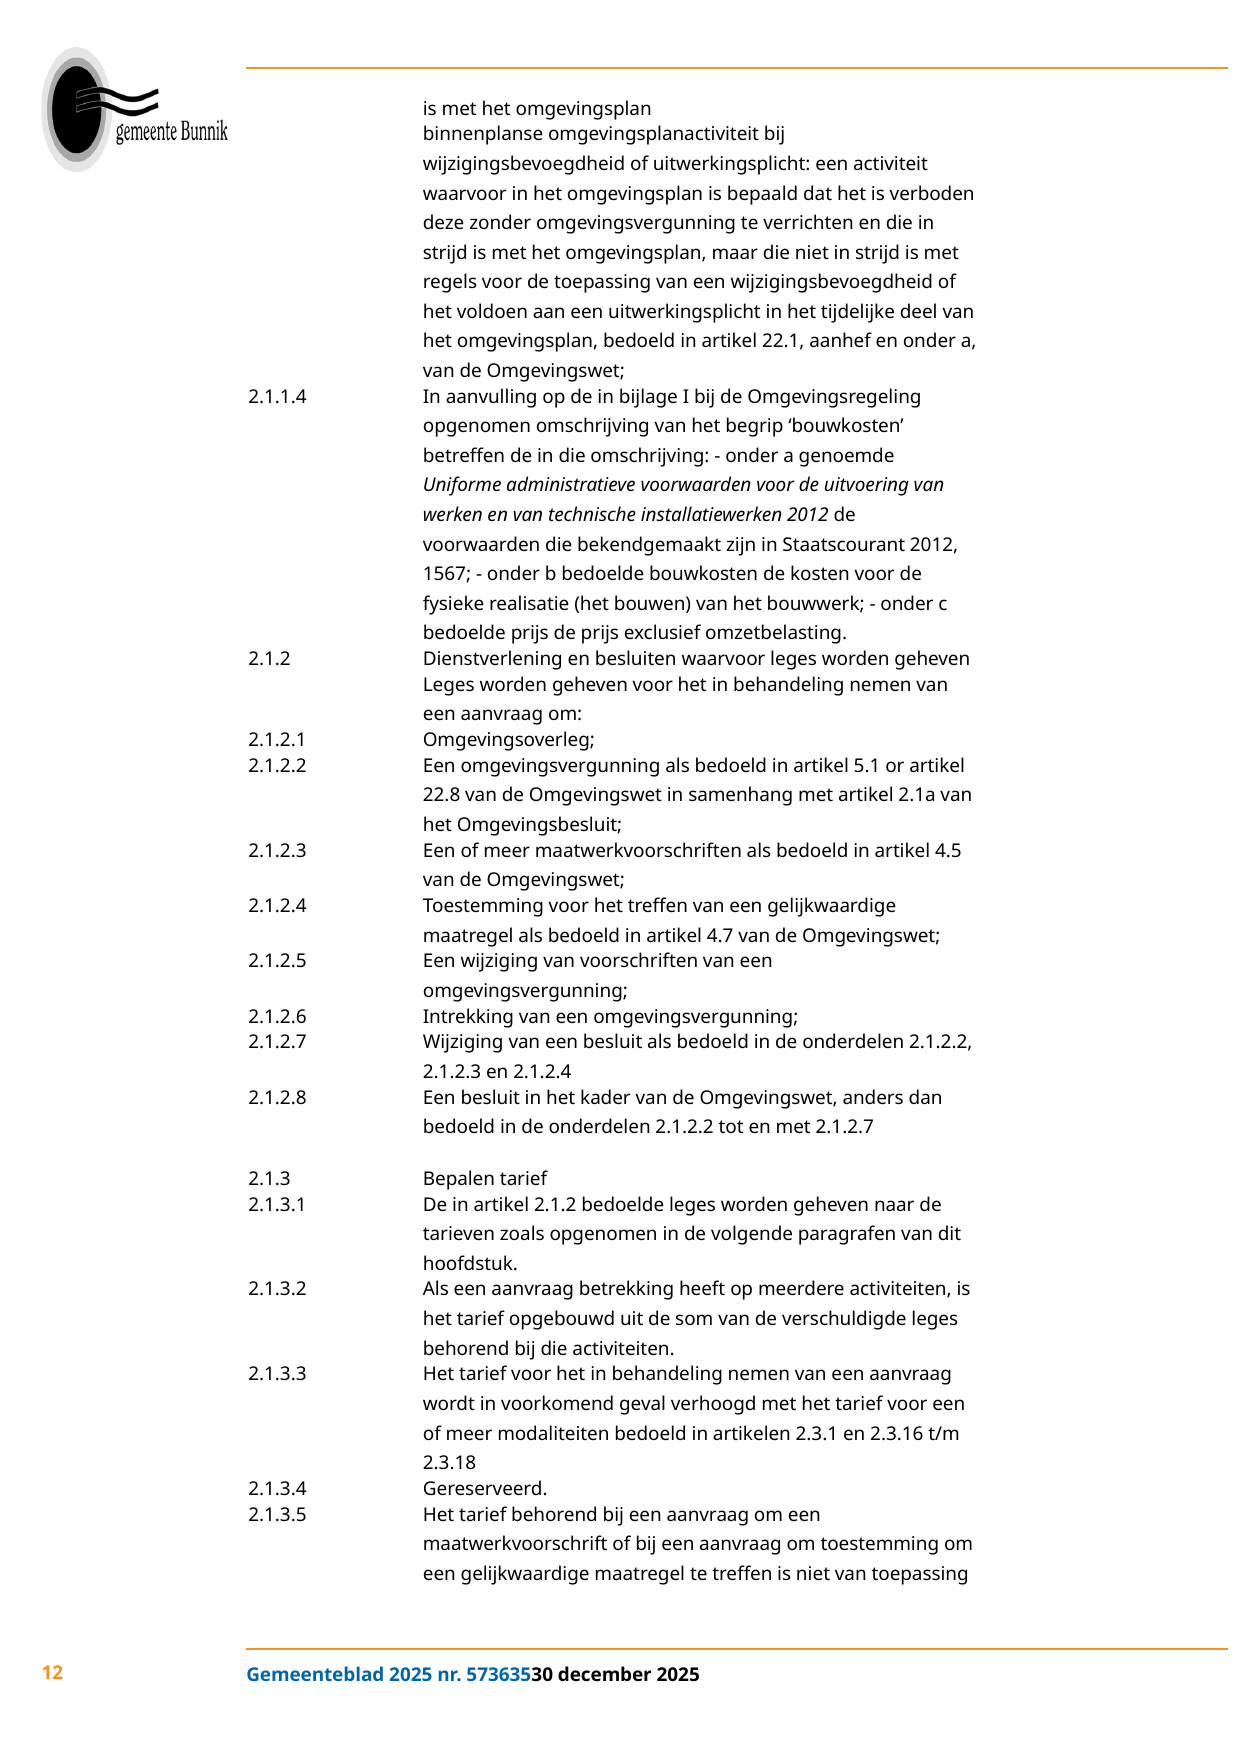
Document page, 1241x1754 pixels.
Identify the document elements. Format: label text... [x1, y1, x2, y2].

table_cell Als een aanvraag betrekking heeft op meerdere activiteiten, is het tarief opgebouwd uit de som van de verschuldigde leges behorend bij die activiteiten. [423, 1276, 977, 1361]
table_cell 2.1.1.4 [248, 383, 423, 645]
table_cell [977, 645, 1152, 671]
table_cell Wijziging van een besluit als bedoeld in de onderdelen 2.1.2.2, 2.1.2.3 en 2.1.2.4 [423, 1029, 977, 1084]
table_cell [977, 1361, 1152, 1475]
table_cell Een omgevingsvergunning als bedoeld in artikel 5.1 or artikel 22.8 van de Omgevingswet in samenhang met artikel 2.1a van het Omgevingsbesluit; [423, 752, 977, 837]
table_cell Een wijziging van voorschriften van een omgevingsvergunning; [423, 948, 977, 1003]
table_cell [248, 1139, 423, 1165]
table_cell [248, 95, 423, 121]
table_cell Toestemming voor het treffen van een gelijkwaardige maatregel als bedoeld in artikel 4.7 van de Omgevingswet; [423, 892, 977, 948]
table_cell [977, 121, 1152, 383]
table_cell [977, 726, 1152, 752]
table_cell Omgevingsoverleg; [423, 726, 977, 752]
table_cell Bepalen tarief [423, 1165, 977, 1191]
table_cell is met het omgevingsplan [423, 95, 977, 121]
table_cell [977, 383, 1152, 645]
table_cell 2.1.2.5 [248, 948, 423, 1003]
table_cell 2.1.2.2 [248, 752, 423, 837]
table_cell 2.1.3.3 [248, 1361, 423, 1475]
table_cell binnenplanse omgevingsplanactiviteit bij wijzigingsbevoegdheid of uitwerkingsplicht: een activiteit waarvoor in het omgevingsplan is bepaald dat het is verboden deze zonder omgevingsvergunning te verrichten en die in strijd is met het omgevingsplan, maar die niet in strijd is met regels voor de toepassing van een wijzigingsbevoegdheid of het voldoen aan een uitwerkingsplicht in het tijdelijke deel van het omgevingsplan, bedoeld in artikel 22.1, aanhef en onder a, van de Omgevingswet; [423, 121, 977, 383]
table_cell Een besluit in het kader van de Omgevingswet, anders dan bedoeld in de onderdelen 2.1.2.2 tot en met 2.1.2.7 [423, 1084, 977, 1139]
table_cell Leges worden geheven voor het in behandeling nemen van een aanvraag om: [423, 671, 977, 726]
table_cell Het tarief voor het in behandeling nemen van een aanvraag wordt in voorkomend geval verhoogd met het tarief voor een of meer modaliteiten bedoeld in artikelen 2.3.1 en 2.3.16 t/m 2.3.18 [423, 1361, 977, 1475]
table_cell [977, 95, 1152, 121]
table_cell [977, 1276, 1152, 1361]
table_cell 2.1.2.8 [248, 1084, 423, 1139]
table_cell 2.1.3.5 [248, 1501, 423, 1586]
table_cell [977, 1003, 1152, 1029]
table_cell 2.1.2.6 [248, 1003, 423, 1029]
table_cell [977, 1475, 1152, 1501]
table_cell 2.1.3 [248, 1165, 423, 1191]
table_cell [977, 892, 1152, 948]
table_cell 2.1.2.7 [248, 1029, 423, 1084]
table_cell Intrekking van een omgevingsvergunning; [423, 1003, 977, 1029]
table_cell Dienstverlening en besluiten waarvoor leges worden geheven [423, 645, 977, 671]
table_cell 2.1.3.4 [248, 1475, 423, 1501]
table_cell [977, 1029, 1152, 1084]
table_cell [977, 1501, 1152, 1586]
table_cell 2.1.3.1 [248, 1191, 423, 1276]
table_cell [977, 837, 1152, 892]
table_cell [977, 1139, 1152, 1165]
table_cell [248, 121, 423, 383]
table_cell [248, 671, 423, 726]
table_cell 2.1.2.4 [248, 892, 423, 948]
table_cell De in artikel 2.1.2 bedoelde leges worden geheven naar de tarieven zoals opgenomen in de volgende paragrafen van dit hoofdstuk. [423, 1191, 977, 1276]
table_cell [977, 671, 1152, 726]
table_cell Gereserveerd. [423, 1475, 977, 1501]
table_cell [423, 1139, 977, 1165]
picture [41, 47, 231, 172]
table_cell 2.1.2.3 [248, 837, 423, 892]
table_cell 2.1.2 [248, 645, 423, 671]
table_cell In aanvulling op de in bijlage I bij de Omgevingsregeling opgenomen omschrijving van het begrip ‘bouwkosten’ betreffen de in die omschrijving: - onder a genoemde Uniforme administratieve voorwaarden voor de uitvoering van werken en van technische installatiewerken 2012 de voorwaarden die bekendgemaakt zijn in Staatscourant 2012, 1567; - onder b bedoelde bouwkosten de kosten voor de fysieke realisatie (het bouwen) van het bouwwerk; - onder c bedoelde prijs de prijs exclusief omzetbelasting. [423, 383, 977, 645]
table_cell 2.1.3.2 [248, 1276, 423, 1361]
table_cell [977, 948, 1152, 1003]
table_cell [977, 1084, 1152, 1139]
table_cell Een of meer maatwerkvoorschriften als bedoeld in artikel 4.5 van de Omgevingswet; [423, 837, 977, 892]
table_cell [977, 1191, 1152, 1276]
table_cell 2.1.2.1 [248, 726, 423, 752]
table_cell [977, 752, 1152, 837]
table_cell Het tarief behorend bij een aanvraag om een maatwerkvoorschrift of bij een aanvraag om toestemming om een gelijkwaardige maatregel te treffen is niet van toepassing [423, 1501, 977, 1586]
table_cell [977, 1165, 1152, 1191]
